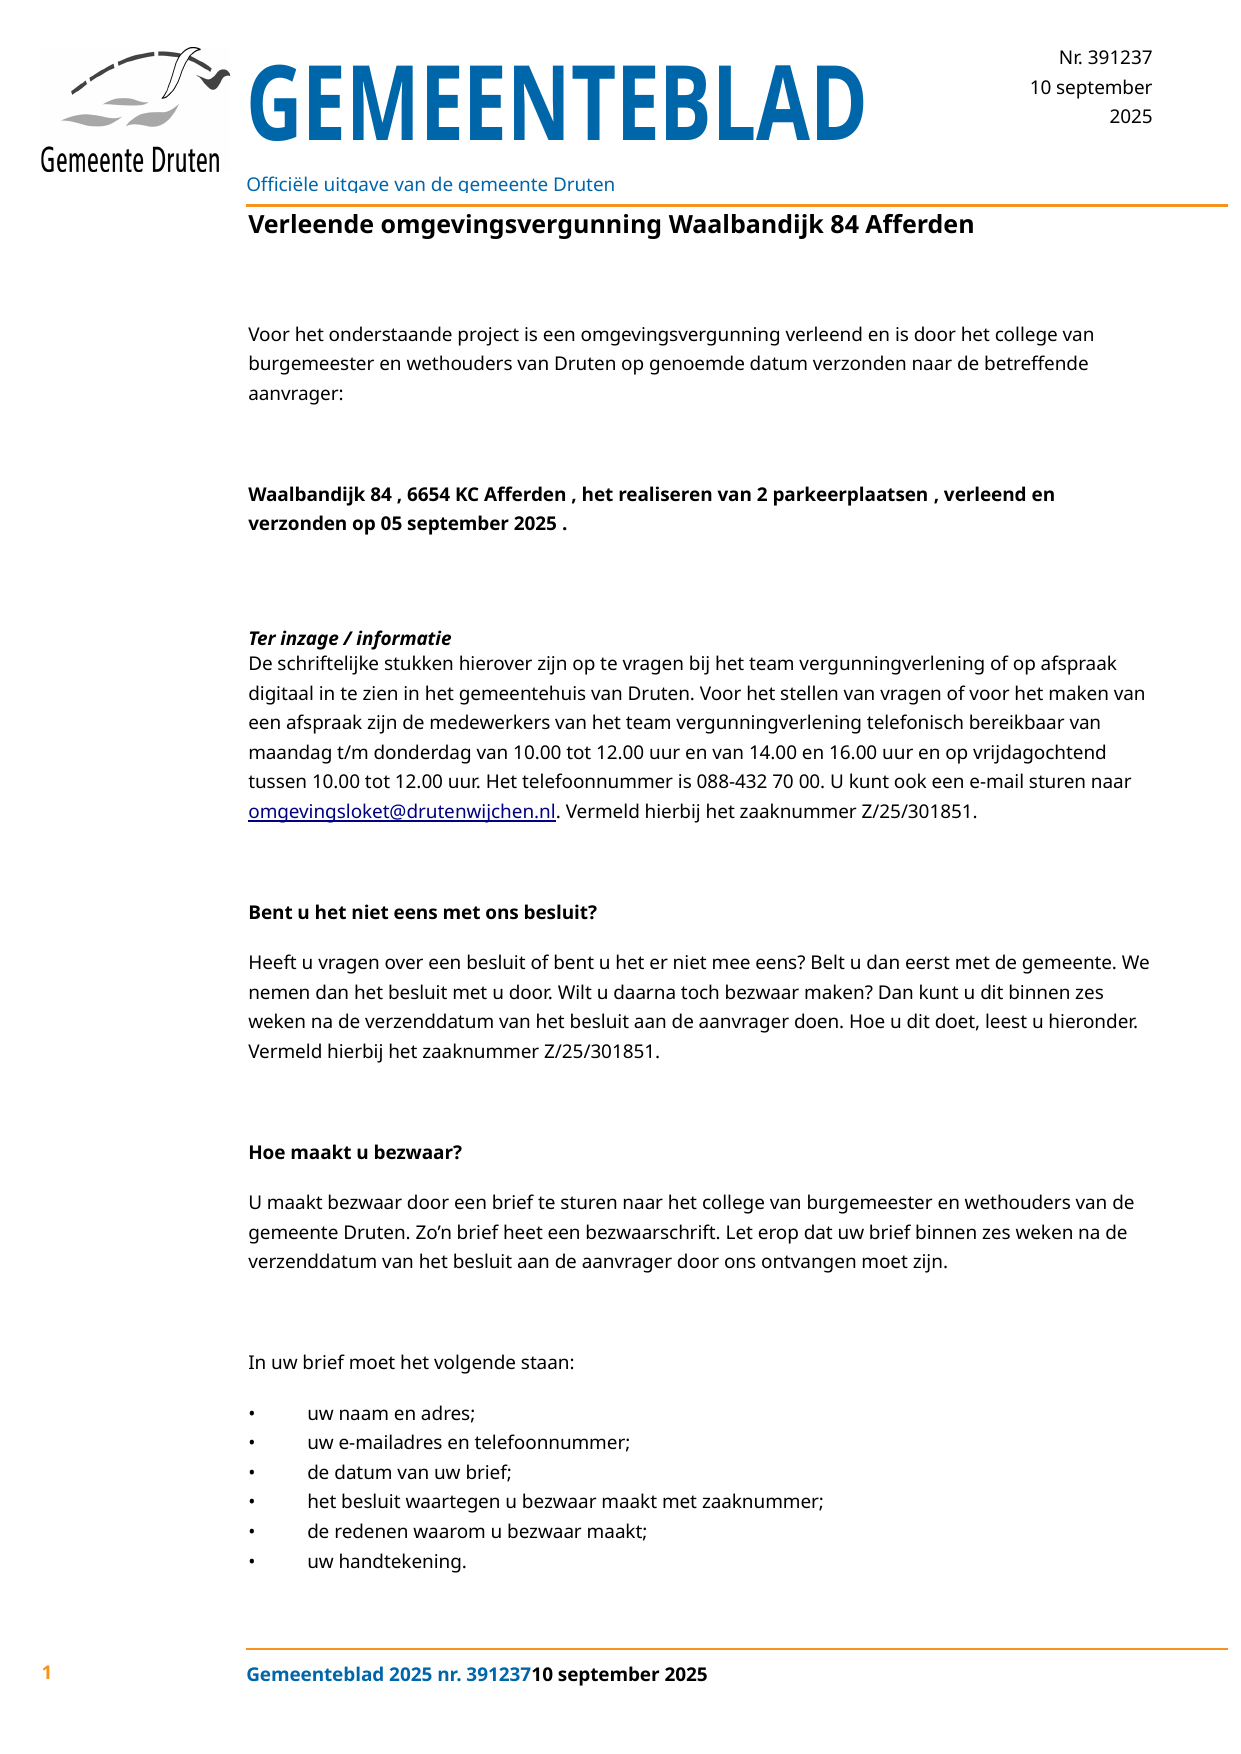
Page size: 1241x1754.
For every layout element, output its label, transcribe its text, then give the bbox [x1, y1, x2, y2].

text Bent u het niet eens met ons besluit? [248, 899, 1152, 925]
text Ter inzage / informatie [248, 625, 1152, 650]
text De schriftelijke stukken hierover zijn op te vragen bij het team vergunningverlening of op afspraak digitaal in te zien in het gemeentehuis van Druten. Voor het stellen van vragen of voor het maken van een afspraak zijn de medewerkers van het team vergunningverlening telefonisch bereikbaar van maandag t/m donderdag van 10.00 tot 12.00 uur en van 14.00 en 16.00 uur en op vrijdagochtend tussen 10.00 tot 12.00 uur. Het telefoonnummer is 088-432 70 00. U kunt ook een e-mail sturen naar omgevingsloket@drutenwijchen.nl. Vermeld hierbij het zaaknummer Z/25/301851. [248, 650, 1152, 824]
text U maakt bezwaar door een brief te sturen naar het college van burgemeester en wethouders van de gemeente Druten. Zo’n brief heet een bezwaarschrift. Let erop dat uw brief binnen zes weken na de verzenddatum van het besluit aan de aanvrager door ons ontvangen moet zijn. [248, 1189, 1152, 1274]
text Waalbandijk 84 , 6654 KC Afferden , het realiseren van 2 parkeerplaatsen , verleend en verzonden op 05 september 2025 . [248, 481, 1152, 536]
text Verleende omgevingsvergunning Waalbandijk 84 Afferden [248, 207, 1152, 241]
text Voor het onderstaande project is een omgevingsvergunning verleend en is door het college van burgemeester en wethouders van Druten op genoemde datum verzonden naar de betreffende aanvrager: [248, 321, 1152, 406]
text Hoe maakt u bezwaar? [248, 1139, 1152, 1165]
list het besluit waartegen u bezwaar maakt met zaaknummer; [248, 1489, 1152, 1514]
text Heeft u vragen over een besluit of bent u het er niet mee eens? Belt u dan eerst met de gemeente. We nemen dan het besluit met u door. Wilt u daarna toch bezwaar maken? Dan kunt u dit binnen zes weken na de verzenddatum van het besluit aan de aanvrager doen. Hoe u dit doet, leest u hieronder. Vermeld hierbij het zaaknummer Z/25/301851. [248, 949, 1152, 1064]
list de redenen waarom u bezwaar maakt; [248, 1518, 1152, 1544]
list de datum van uw brief; [248, 1459, 1152, 1485]
list uw naam en adres; [248, 1400, 1152, 1426]
list uw e-mailadres en telefoonnummer; [248, 1429, 1152, 1455]
list uw handtekening. [248, 1548, 1152, 1574]
text In uw brief moet het volgende staan: [248, 1349, 1152, 1375]
picture [41, 47, 231, 172]
